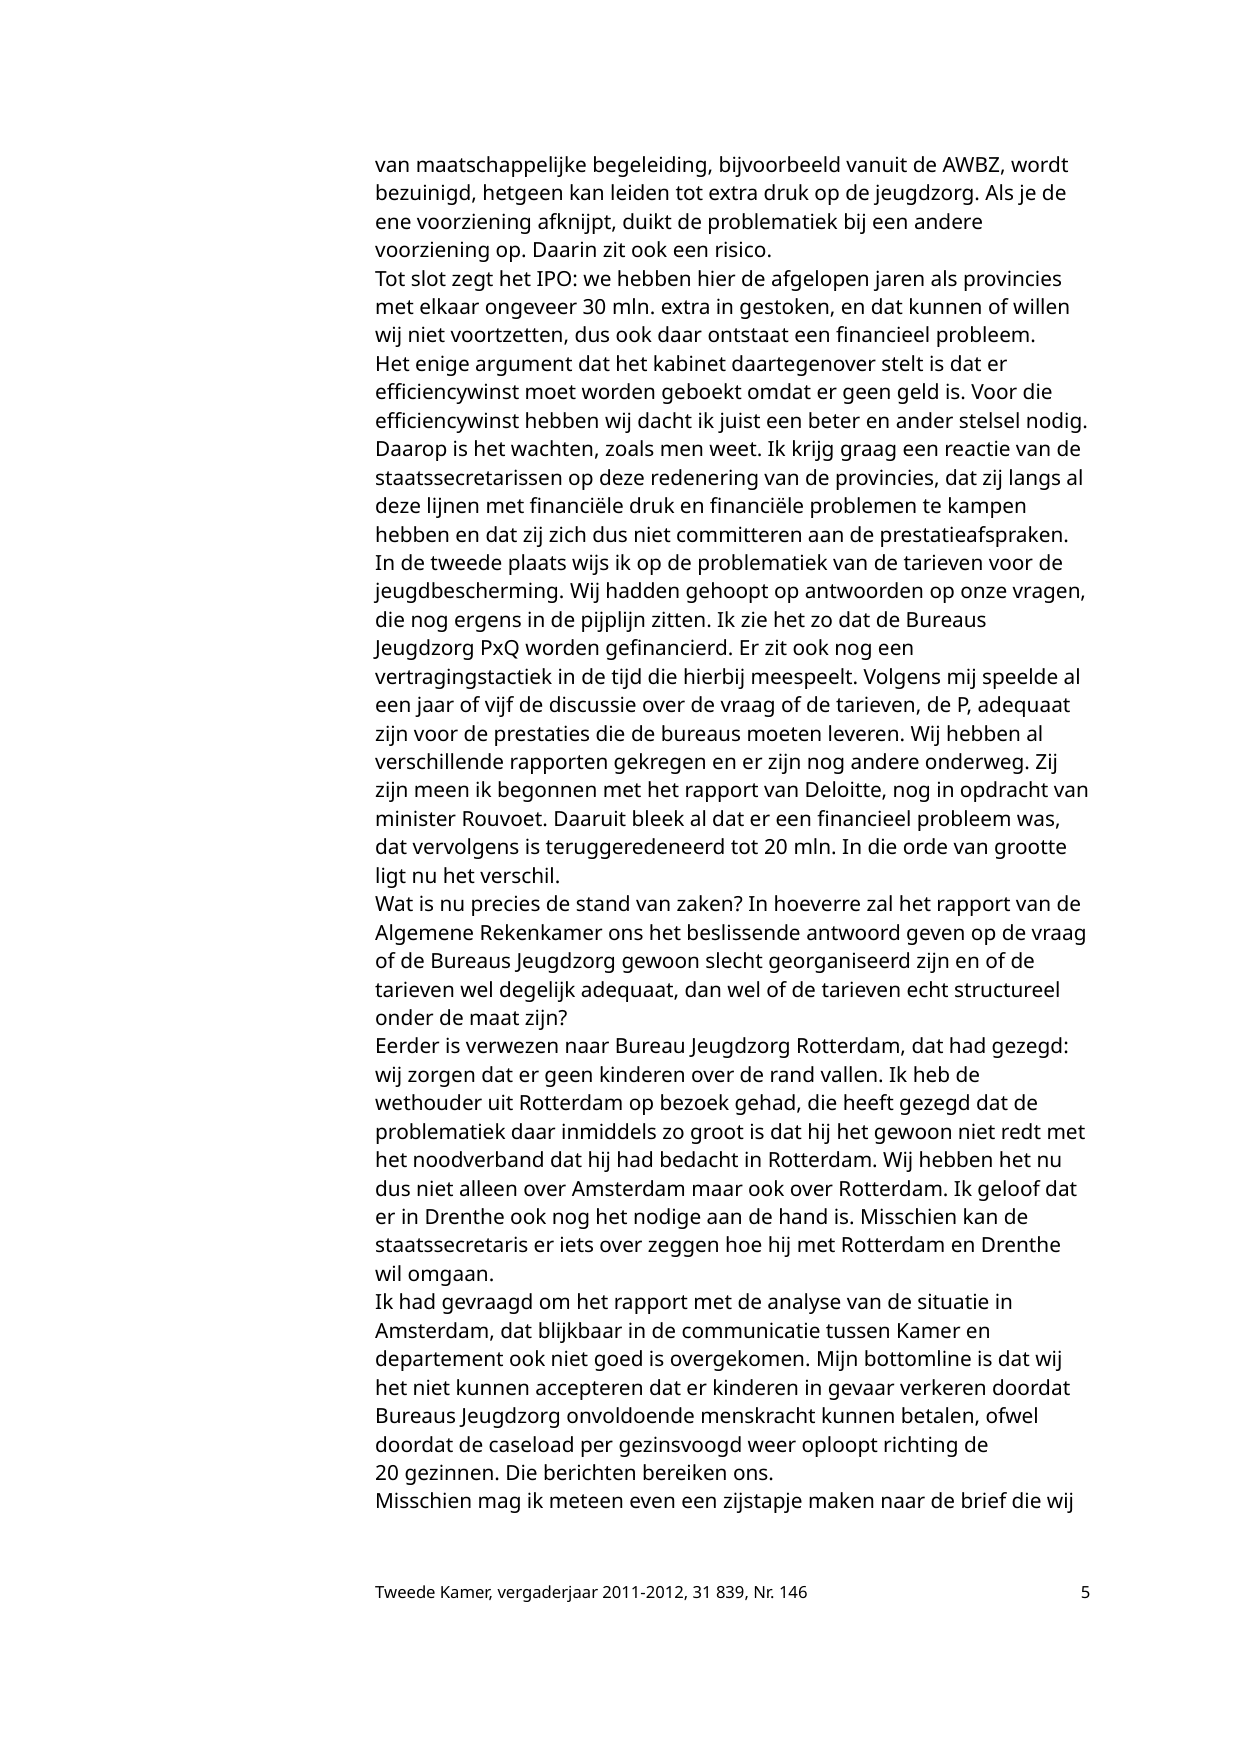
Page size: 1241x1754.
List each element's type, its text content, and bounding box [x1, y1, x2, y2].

text Ik had gevraagd om het rapport met de analyse van de situatie in Amsterdam, dat blijkbaar in de communicatie tussen Kamer en departement ook niet goed is overgekomen. Mijn bottomline is dat wij het niet kunnen accepteren dat er kinderen in gevaar verkeren doordat Bureaus Jeugdzorg onvoldoende menskracht kunnen betalen, ofwel doordat de caseload per gezinsvoogd weer oploopt richting de 20 gezinnen. Die berichten bereiken ons. [375, 1287, 1090, 1487]
text van maatschappelijke begeleiding, bijvoorbeeld vanuit de AWBZ, wordt bezuinigd, hetgeen kan leiden tot extra druk op de jeugdzorg. Als je de ene voorziening afknijpt, duikt de problematiek bij een andere voorziening op. Daarin zit ook een risico. [375, 150, 1090, 264]
text Eerder is verwezen naar Bureau Jeugdzorg Rotterdam, dat had gezegd: wij zorgen dat er geen kinderen over de rand vallen. Ik heb de wethouder uit Rotterdam op bezoek gehad, die heeft gezegd dat de problematiek daar inmiddels zo groot is dat hij het gewoon niet redt met het noodverband dat hij had bedacht in Rotterdam. Wij hebben het nu dus niet alleen over Amsterdam maar ook over Rotterdam. Ik geloof dat er in Drenthe ook nog het nodige aan de hand is. Misschien kan de staatssecretaris er iets over zeggen hoe hij met Rotterdam en Drenthe wil omgaan. [375, 1032, 1090, 1287]
text Het enige argument dat het kabinet daartegenover stelt is dat er efficiencywinst moet worden geboekt omdat er geen geld is. Voor die efficiencywinst hebben wij dacht ik juist een beter en ander stelsel nodig. Daarop is het wachten, zoals men weet. Ik krijg graag een reactie van de staatssecretarissen op deze redenering van de provincies, dat zij langs al deze lijnen met financiële druk en financiële problemen te kampen hebben en dat zij zich dus niet committeren aan de prestatieafspraken. [375, 349, 1090, 548]
text In de tweede plaats wijs ik op de problematiek van de tarieven voor de jeugdbescherming. Wij hadden gehoopt op antwoorden op onze vragen, die nog ergens in de pijplijn zitten. Ik zie het zo dat de Bureaus Jeugdzorg PxQ worden gefinancierd. Er zit ook nog een vertragingstactiek in de tijd die hierbij meespeelt. Volgens mij speelde al een jaar of vijf de discussie over de vraag of de tarieven, de P, adequaat zijn voor de prestaties die de bureaus moeten leveren. Wij hebben al verschillende rapporten gekregen en er zijn nog andere onderweg. Zij zijn meen ik begonnen met het rapport van Deloitte, nog in opdracht van minister Rouvoet. Daaruit bleek al dat er een financieel probleem was, dat vervolgens is teruggeredeneerd tot 20 mln. In die orde van grootte ligt nu het verschil. [375, 548, 1090, 889]
text Misschien mag ik meteen even een zijstapje maken naar de brief die wij [375, 1487, 1090, 1515]
text Tot slot zegt het IPO: we hebben hier de afgelopen jaren als provincies met elkaar ongeveer 30 mln. extra in gestoken, en dat kunnen of willen wij niet voortzetten, dus ook daar ontstaat een financieel probleem. [375, 264, 1090, 349]
text Wat is nu precies de stand van zaken? In hoeverre zal het rapport van de Algemene Rekenkamer ons het beslissende antwoord geven op de vraag of de Bureaus Jeugdzorg gewoon slecht georganiseerd zijn en of de tarieven wel degelijk adequaat, dan wel of de tarieven echt structureel onder de maat zijn? [375, 889, 1090, 1032]
